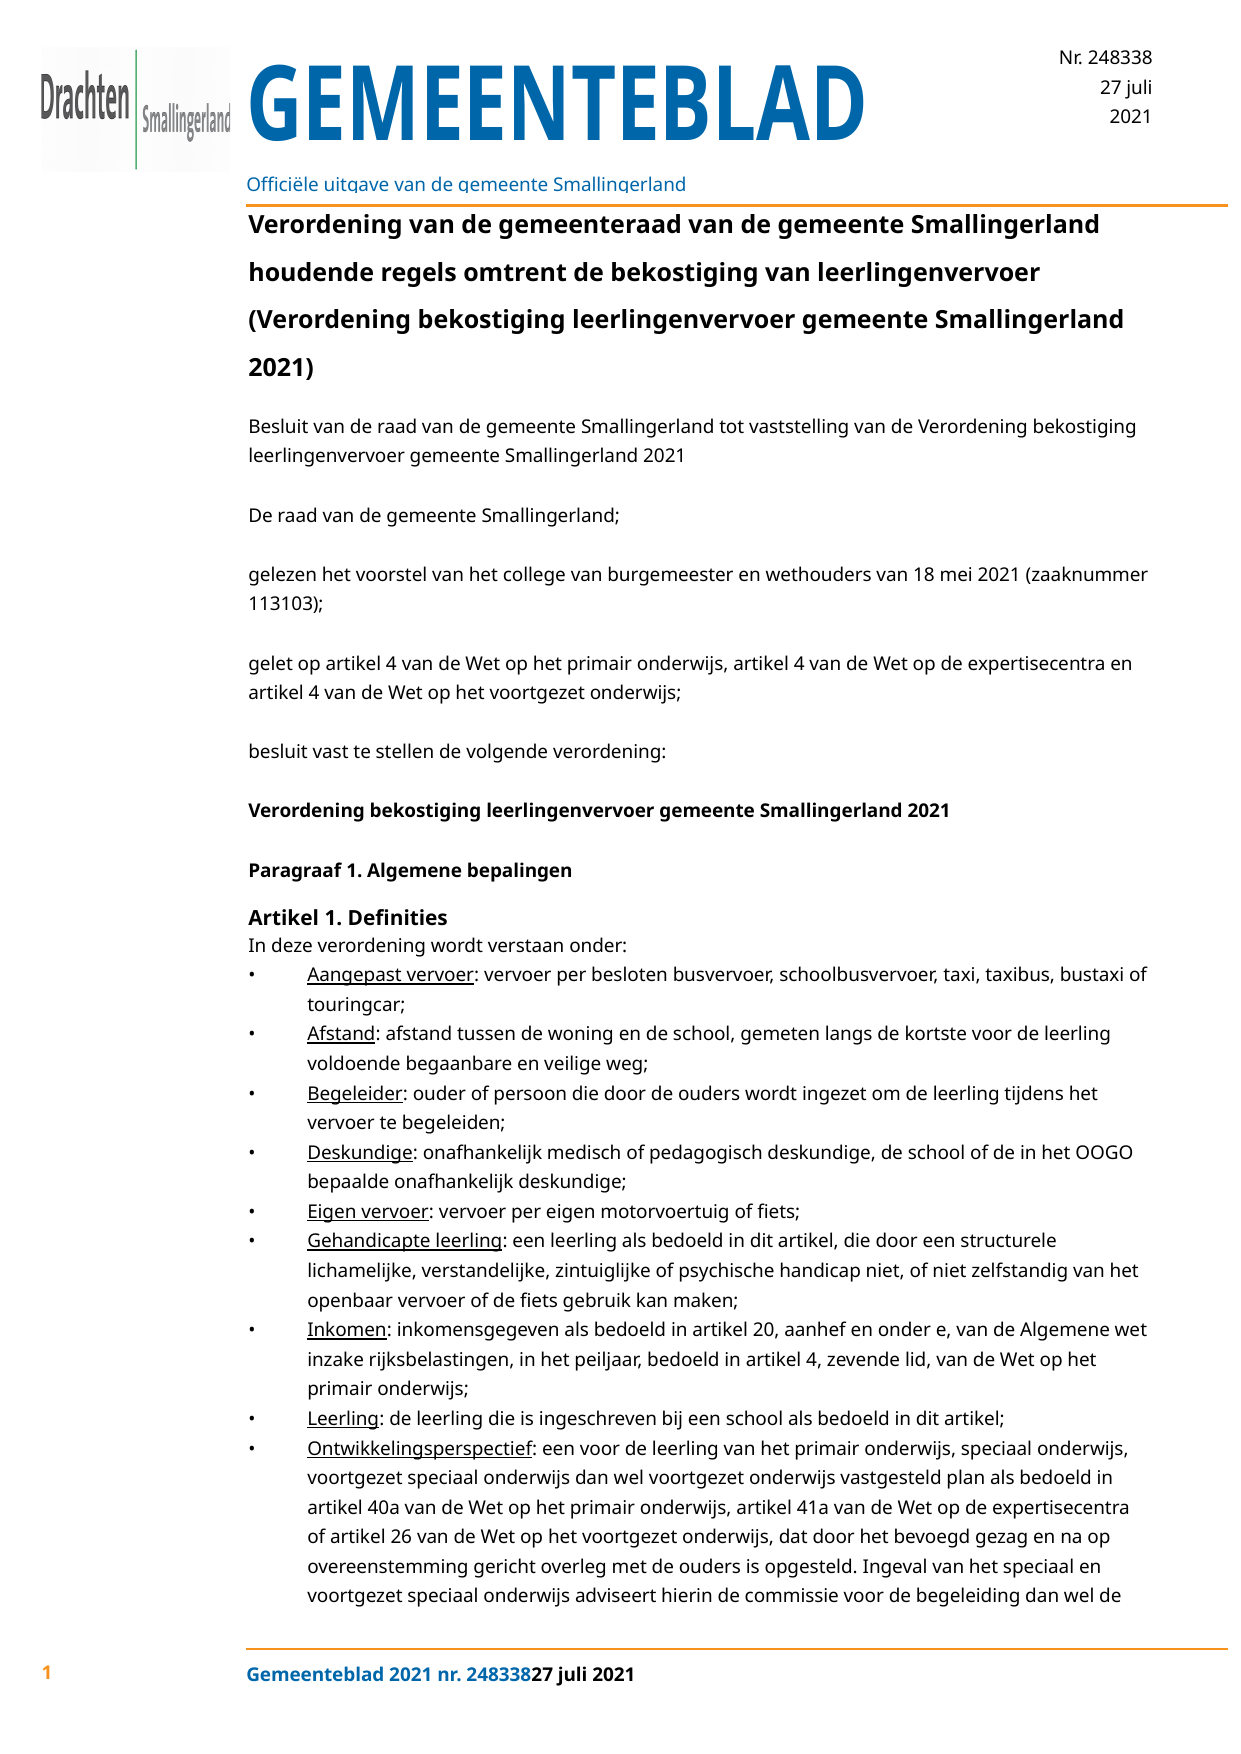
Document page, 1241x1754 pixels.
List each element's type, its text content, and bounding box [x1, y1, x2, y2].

picture [41, 47, 231, 172]
list Deskundige: onafhankelijk medisch of pedagogisch deskundige, de school of de in het OOGO bepaalde onafhankelijk deskundige; [248, 1139, 1152, 1194]
list Begeleider: ouder of persoon die door de ouders wordt ingezet om de leerling tijdens het vervoer te begeleiden; [248, 1080, 1152, 1135]
list Aangepast vervoer: vervoer per besloten busvervoer, schoolbusvervoer, taxi, taxibus, bustaxi of touringcar; [248, 961, 1152, 1017]
list Inkomen: inkomensgegeven als bedoeld in artikel 20, aanhef en onder e, van de Algemene wet inzake rijksbelastingen, in het peiljaar, bedoeld in artikel 4, zevende lid, van de Wet op het primair onderwijs; [248, 1316, 1152, 1401]
text Verordening van de gemeenteraad van de gemeente Smallingerland houdende regels omtrent de bekostiging van leerlingenvervoer (Verordening bekostiging leerlingenvervoer gemeente Smallingerland 2021) [248, 207, 1152, 384]
text besluit vast te stellen de volgende verordening: [248, 738, 1152, 764]
text In deze verordening wordt verstaan onder: [248, 932, 1152, 958]
text gelezen het voorstel van het college van burgemeester en wethouders van 18 mei 2021 (zaaknummer 113103); [248, 561, 1152, 616]
list Gehandicapte leerling: een leerling als bedoeld in dit artikel, die door een structurele lichamelijke, verstandelijke, zintuiglijke of psychische handicap niet, of niet zelfstandig van het openbaar vervoer of de fiets gebruik kan maken; [248, 1228, 1152, 1313]
text Paragraaf 1. Algemene bepalingen [248, 857, 1152, 883]
list Ontwikkelingsperspectief: een voor de leerling van het primair onderwijs, speciaal onderwijs, voortgezet speciaal onderwijs dan wel voortgezet onderwijs vastgesteld plan als bedoeld in artikel 40a van de Wet op het primair onderwijs, artikel 41a van de Wet op de expertisecentra of artikel 26 van de Wet op het voortgezet onderwijs, dat door het bevoegd gezag en na op overeenstemming gericht overleg met de ouders is opgesteld. Ingeval van het speciaal en voortgezet speciaal onderwijs adviseert hierin de commissie voor de begeleiding dan wel de [248, 1435, 1152, 1608]
text Verordening bekostiging leerlingenvervoer gemeente Smallingerland 2021 [248, 798, 1152, 823]
list Eigen vervoer: vervoer per eigen motorvoertuig of fiets; [248, 1198, 1152, 1224]
text De raad van de gemeente Smallingerland; [248, 502, 1152, 528]
list Leerling: de leerling die is ingeschreven bij een school als bedoeld in dit artikel; [248, 1405, 1152, 1431]
text Besluit van de raad van de gemeente Smallingerland tot vaststelling van de Verordening bekostiging leerlingenvervoer gemeente Smallingerland 2021 [248, 413, 1152, 468]
text Artikel 1. Definities [248, 903, 1152, 932]
list Afstand: afstand tussen de woning en de school, gemeten langs de kortste voor de leerling voldoende begaanbare en veilige weg; [248, 1021, 1152, 1076]
text gelet op artikel 4 van de Wet op het primair onderwijs, artikel 4 van de Wet op de expertisecentra en artikel 4 van de Wet op het voortgezet onderwijs; [248, 650, 1152, 705]
